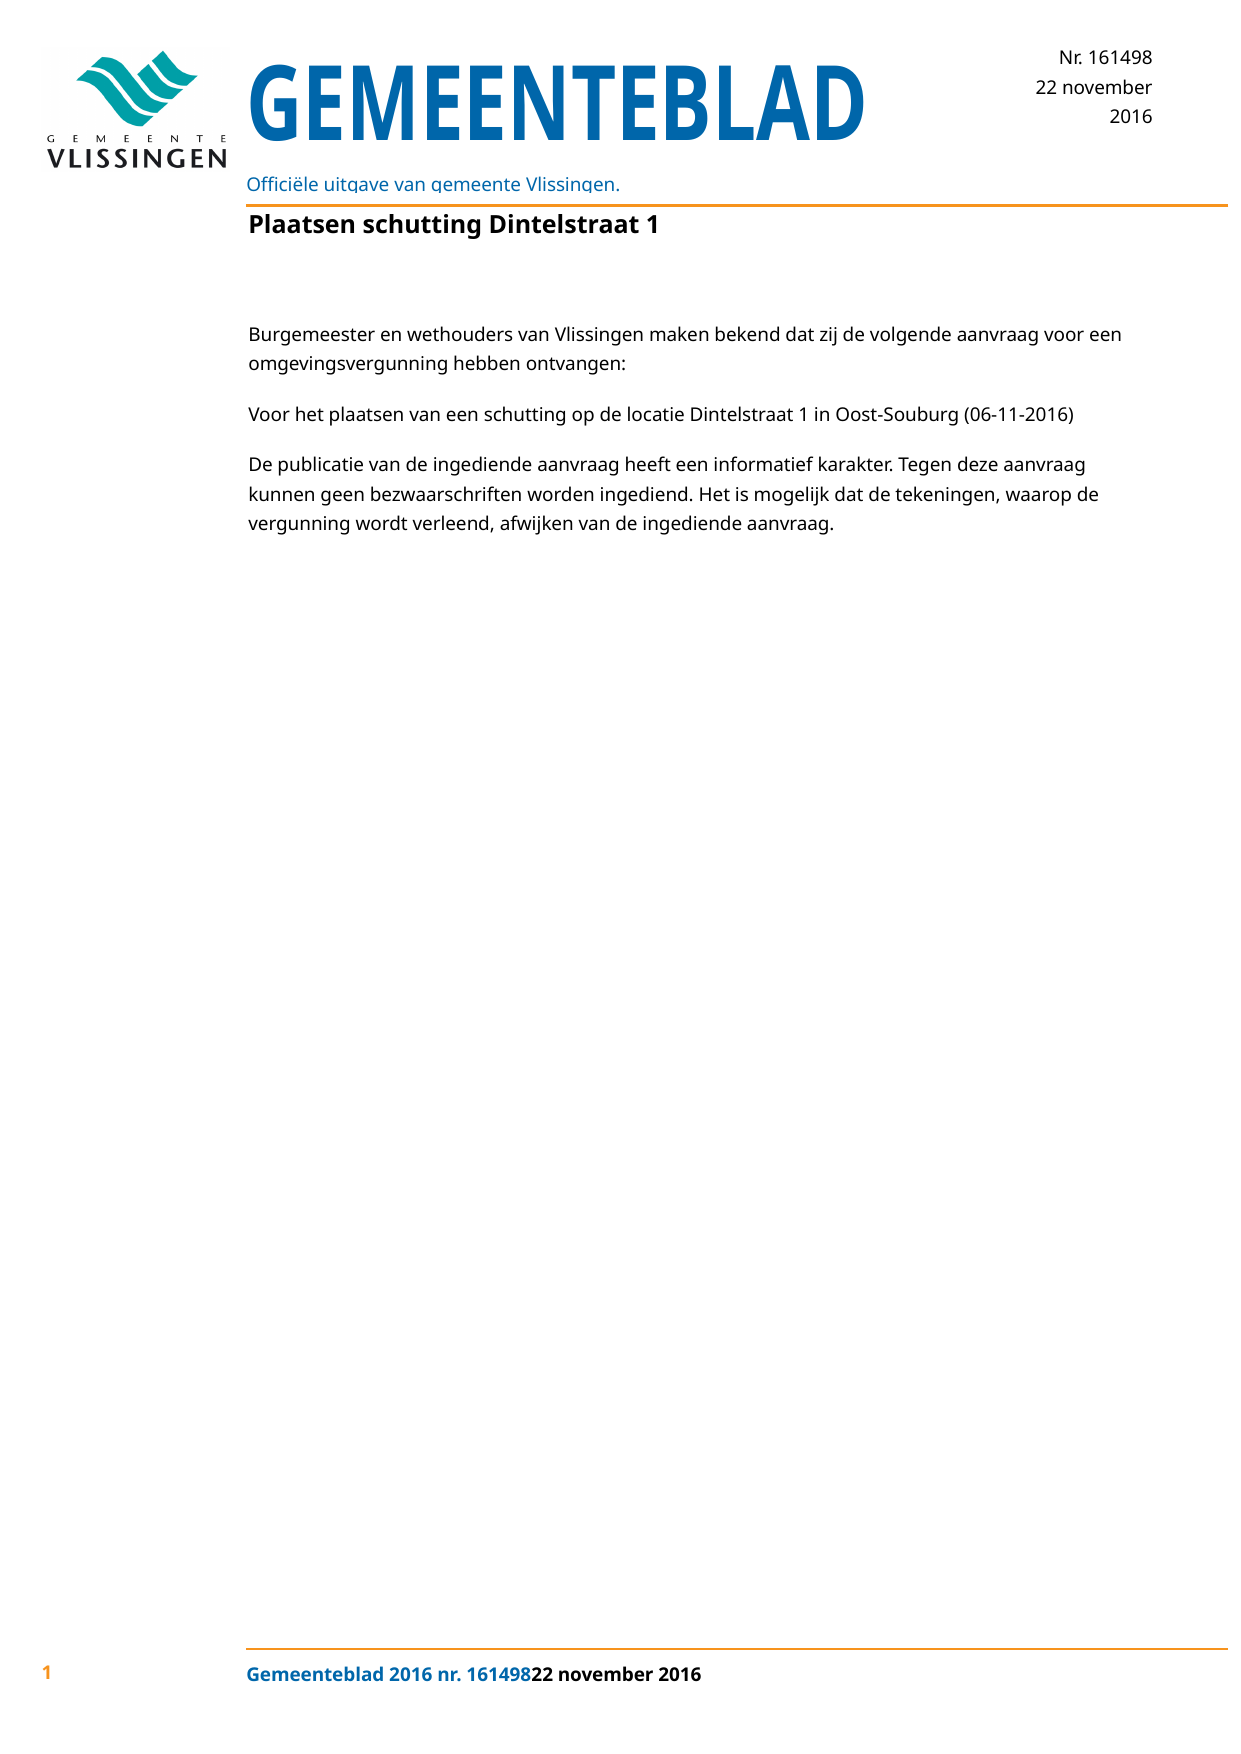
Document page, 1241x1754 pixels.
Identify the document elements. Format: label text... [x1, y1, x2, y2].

text Voor het plaatsen van een schutting op de locatie Dintelstraat 1 in Oost-Souburg (06-11-2016) [248, 401, 1152, 426]
text De publicatie van de ingediende aanvraag heeft een informatief karakter. Tegen deze aanvraag kunnen geen bezwaarschriften worden ingediend. Het is mogelijk dat de tekeningen, waarop de vergunning wordt verleend, afwijken van de ingediende aanvraag. [248, 451, 1152, 536]
text Plaatsen schutting Dintelstraat 1 [248, 207, 1152, 241]
text Burgemeester en wethouders van Vlissingen maken bekend dat zij de volgende aanvraag voor een omgevingsvergunning hebben ontvangen: [248, 321, 1152, 376]
picture [41, 47, 231, 172]
